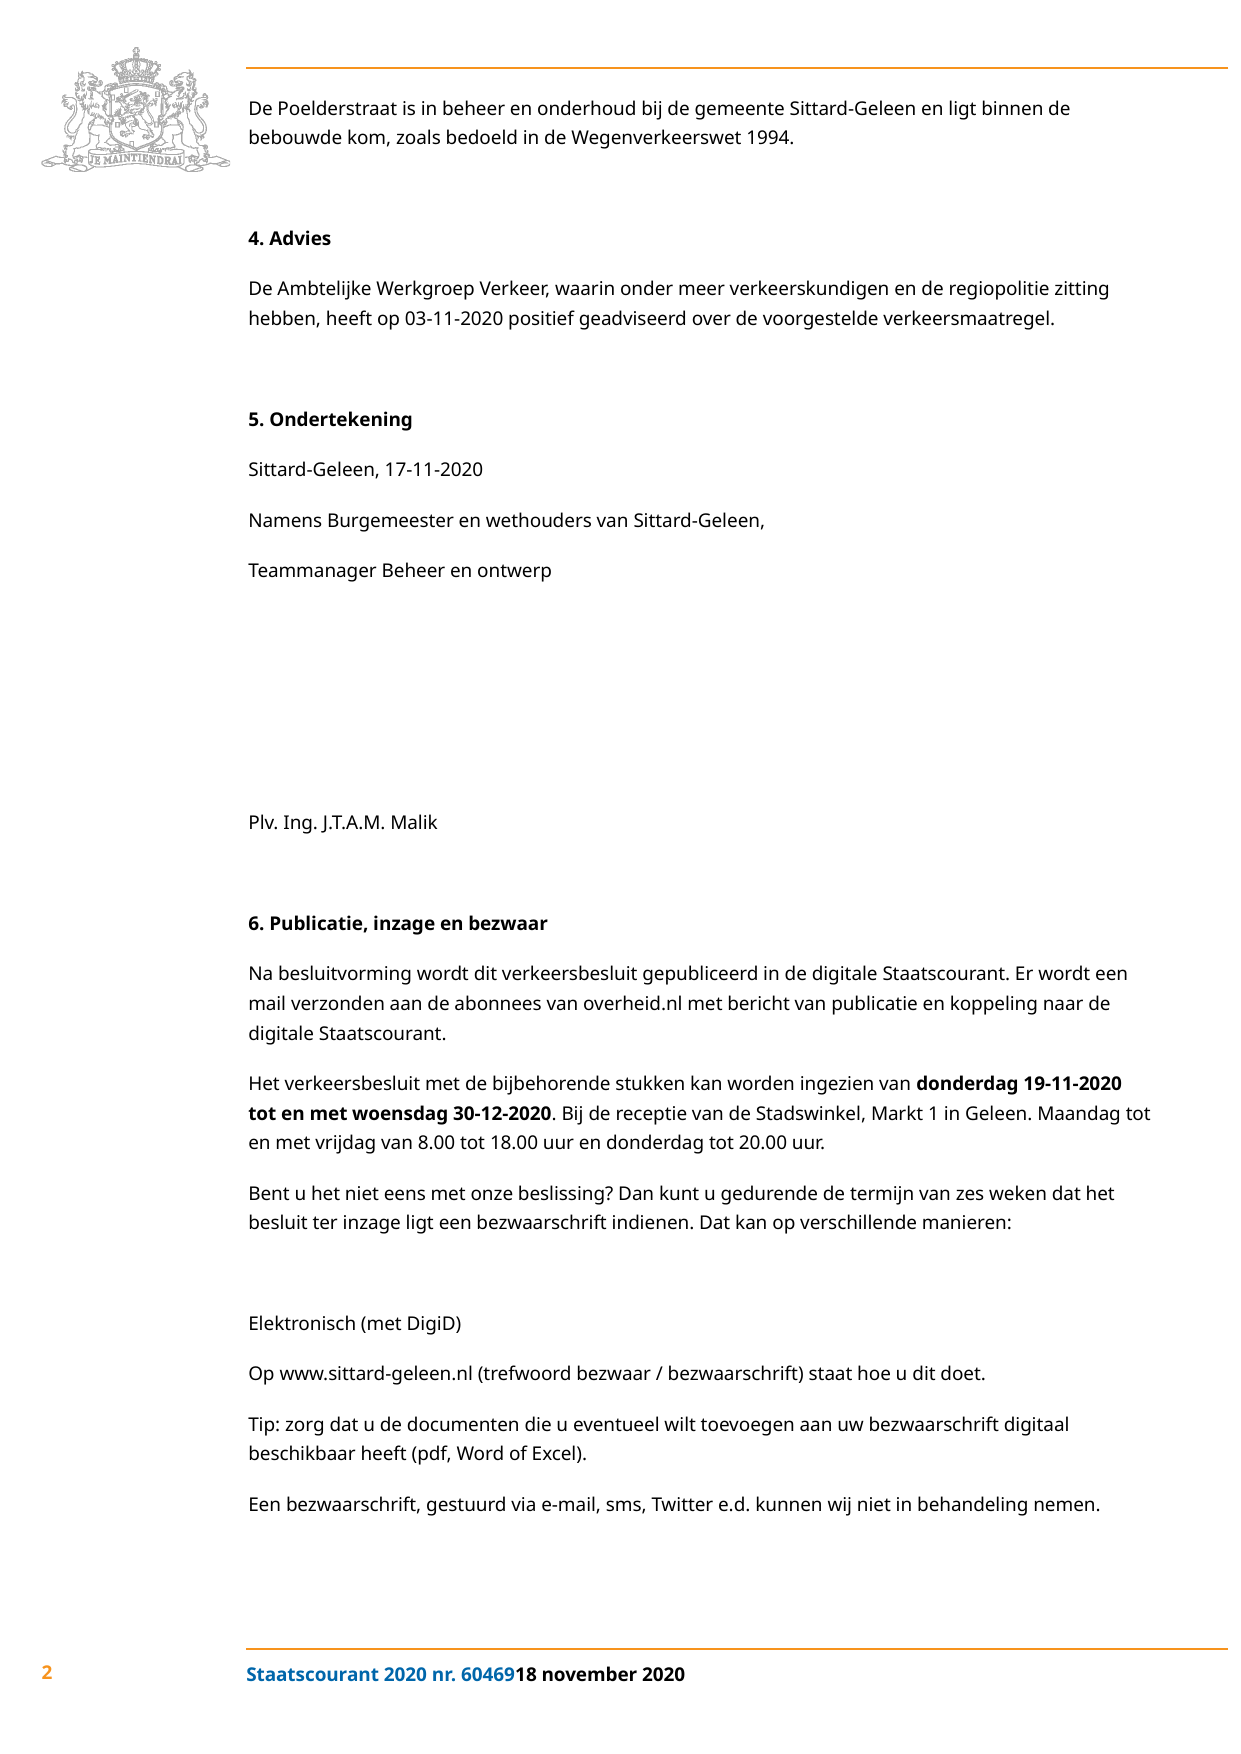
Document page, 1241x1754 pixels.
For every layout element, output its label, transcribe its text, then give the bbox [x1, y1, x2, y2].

text Het verkeersbesluit met de bijbehorende stukken kan worden ingezien van donderdag 19-11-2020 tot en met woensdag 30-12-2020. Bij de receptie van de Stadswinkel, Markt 1 in Geleen. Maandag tot en met vrijdag van 8.00 tot 18.00 uur en donderdag tot 20.00 uur. [248, 1070, 1152, 1155]
text Op www.sittard-geleen.nl (trefwoord bezwaar / bezwaarschrift) staat hoe u dit doet. [248, 1361, 1152, 1386]
text Elektronisch (met DigiD) [248, 1310, 1152, 1336]
text 6. Publicatie, inzage en bezwaar [248, 910, 1152, 936]
text Na besluitvorming wordt dit verkeersbesluit gepubliceerd in de digitale Staatscourant. Er wordt een mail verzonden aan de abonnees van overheid.nl met bericht van publicatie en koppeling naar de digitale Staatscourant. [248, 961, 1152, 1046]
picture [41, 47, 231, 172]
text Sittard-Geleen, 17-11-2020 [248, 456, 1152, 482]
text 4. Advies [248, 225, 1152, 251]
text Een bezwaarschrift, gestuurd via e-mail, sms, Twitter e.d. kunnen wij niet in behandeling nemen. [248, 1491, 1152, 1517]
text De Ambtelijke Werkgroep Verkeer, waarin onder meer verkeerskundigen en de regiopolitie zitting hebben, heeft op 03-11-2020 positief geadviseerd over de voorgestelde verkeersmaatregel. [248, 276, 1152, 331]
text Teammanager Beheer en ontwerp [248, 557, 1152, 583]
text Plv. Ing. J.T.A.M. Malik [248, 809, 1152, 835]
text De Poelderstraat is in beheer en onderhoud bij de gemeente Sittard-Geleen en ligt binnen de bebouwde kom, zoals bedoeld in de Wegenverkeerswet 1994. [248, 95, 1152, 150]
text Bent u het niet eens met onze beslissing? Dan kunt u gedurende de termijn van zes weken dat het besluit ter inzage ligt een bezwaarschrift indienen. Dat kan op verschillende manieren: [248, 1180, 1152, 1235]
text 5. Ondertekening [248, 406, 1152, 432]
text Namens Burgemeester en wethouders van Sittard-Geleen, [248, 507, 1152, 533]
text Tip: zorg dat u de documenten die u eventueel wilt toevoegen aan uw bezwaarschrift digitaal beschikbaar heeft (pdf, Word of Excel). [248, 1411, 1152, 1466]
